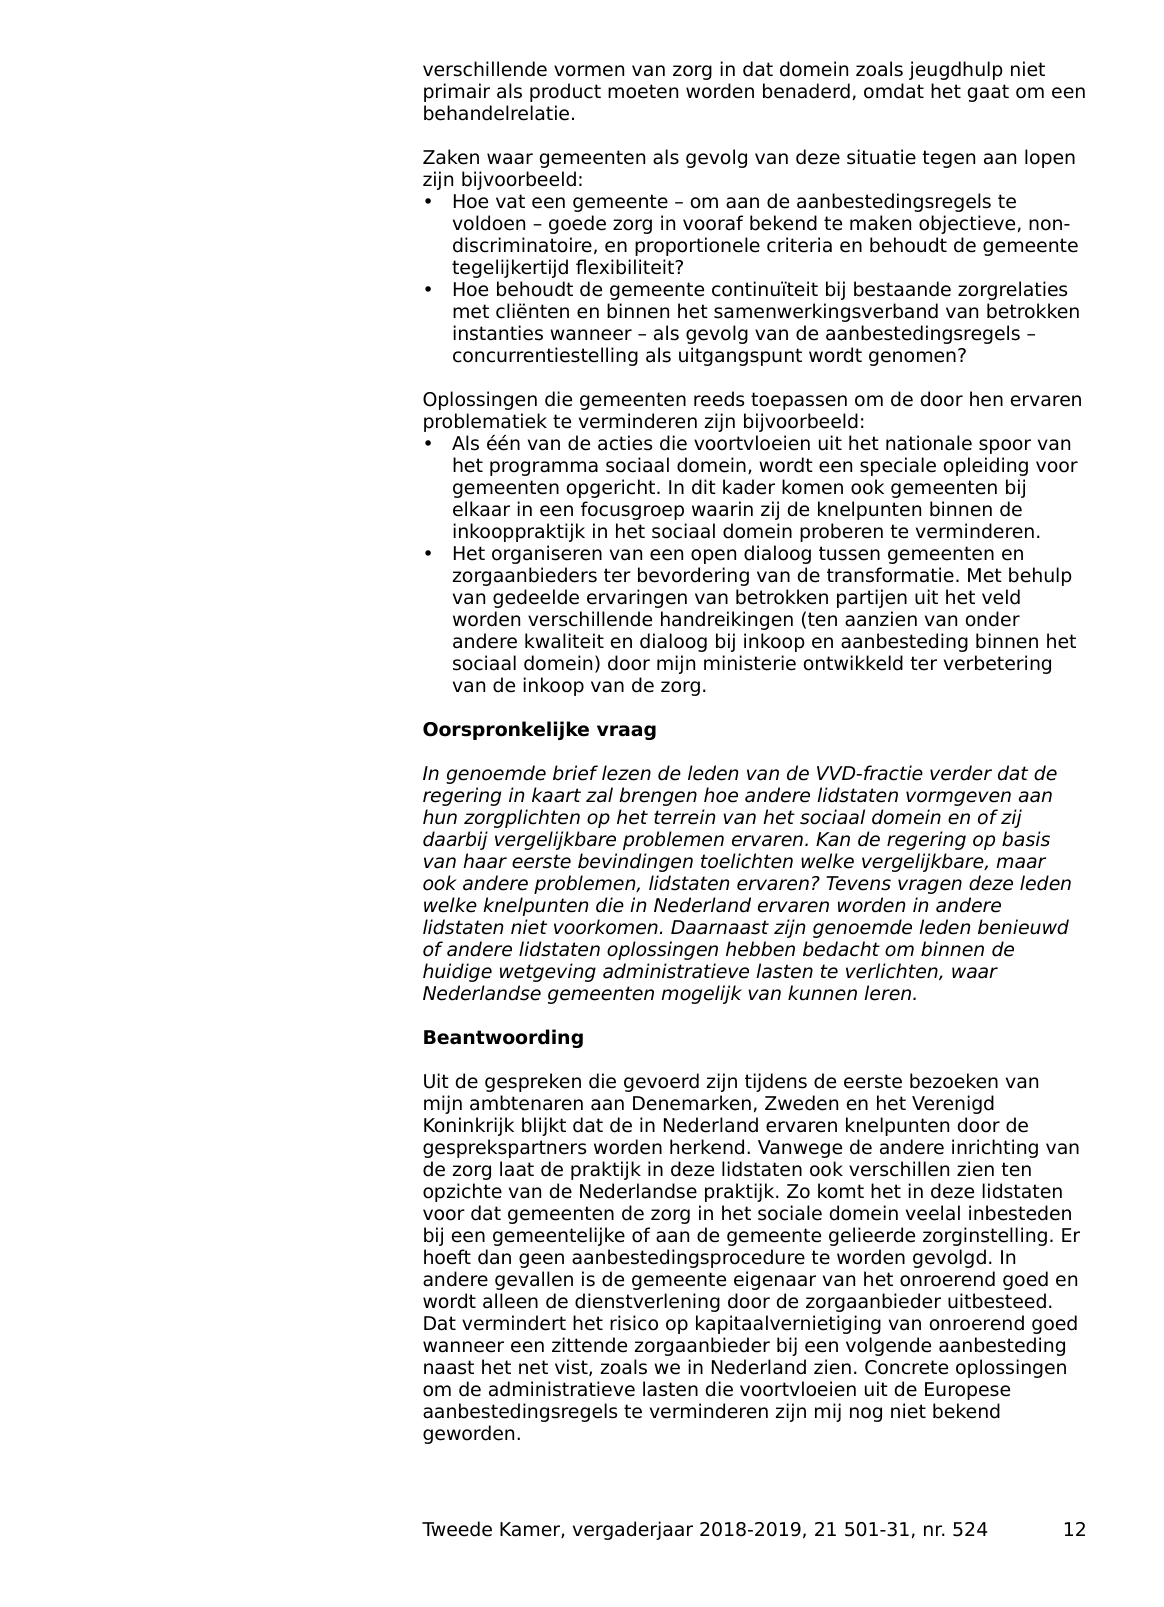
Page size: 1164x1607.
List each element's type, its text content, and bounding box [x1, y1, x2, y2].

subtitle Oorspronkelijke vraag [422, 719, 1087, 741]
text • Het organiseren van een open dialoog tussen gemeenten en zorgaanbieders ter bevordering van de transformatie. Met behulp van gedeelde ervaringen van betrokken partijen uit het veld worden verschillende handreikingen (ten aanzien van onder andere kwaliteit en dialoog bij inkoop en aanbesteding binnen het sociaal domein) door mijn ministerie ontwikkeld ter verbetering van de inkoop van de zorg. [422, 543, 1087, 697]
text Uit de gespreken die gevoerd zijn tijdens de eerste bezoeken van mijn ambtenaren aan Denemarken, Zweden en het Verenigd Koninkrijk blijkt dat de in Nederland ervaren knelpunten door de gesprekspartners worden herkend. Vanwege de andere inrichting van de zorg laat de praktijk in deze lidstaten ook verschillen zien ten opzichte van de Nederlandse praktijk. Zo komt het in deze lidstaten voor dat gemeenten de zorg in het sociale domein veelal inbesteden bij een gemeentelijke of aan de gemeente gelieerde zorginstelling. Er hoeft dan geen aanbestedingsprocedure te worden gevolgd. In andere gevallen is de gemeente eigenaar van het onroerend goed en wordt alleen de dienstverlening door de zorgaanbieder uitbesteed. Dat vermindert het risico op kapitaalvernietiging van onroerend goed wanneer een zittende zorgaanbieder bij een volgende aanbesteding naast het net vist, zoals we in Nederland zien. Concrete oplossingen om de administratieve lasten die voortvloeien uit de Europese aanbestedingsregels te verminderen zijn mij nog niet bekend geworden. [422, 1071, 1087, 1445]
text In genoemde brief lezen de leden van de VVD-fractie verder dat de regering in kaart zal brengen hoe andere lidstaten vormgeven aan hun zorgplichten op het terrein van het sociaal domein en of zij daarbij vergelijkbare problemen ervaren. Kan de regering op basis van haar eerste bevindingen toelichten welke vergelijkbare, maar ook andere problemen, lidstaten ervaren? Tevens vragen deze leden welke knelpunten die in Nederland ervaren worden in andere lidstaten niet voorkomen. Daarnaast zijn genoemde leden benieuwd of andere lidstaten oplossingen hebben bedacht om binnen de huidige wetgeving administratieve lasten te verlichten, waar Nederlandse gemeenten mogelijk van kunnen leren. [422, 763, 1087, 1005]
text • Hoe vat een gemeente – om aan de aanbestedingsregels te voldoen – goede zorg in vooraf bekend te maken objectieve, non-discriminatoire, en proportionele criteria en behoudt de gemeente tegelijkertijd flexibiliteit? [422, 191, 1087, 279]
text Oplossingen die gemeenten reeds toepassen om de door hen ervaren problematiek te verminderen zijn bijvoorbeeld: [422, 389, 1087, 433]
text verschillende vormen van zorg in dat domein zoals jeugdhulp niet primair als product moeten worden benaderd, omdat het gaat om een behandelrelatie. [422, 59, 1087, 125]
text • Als één van de acties die voortvloeien uit het nationale spoor van het programma sociaal domein, wordt een speciale opleiding voor gemeenten opgericht. In dit kader komen ook gemeenten bij elkaar in een focusgroep waarin zij de knelpunten binnen de inkooppraktijk in het sociaal domein proberen te verminderen. [422, 433, 1087, 543]
text • Hoe behoudt de gemeente continuïteit bij bestaande zorgrelaties met cliënten en binnen het samenwerkingsverband van betrokken instanties wanneer – als gevolg van de aanbestedingsregels – concurrentiestelling als uitgangspunt wordt genomen? [422, 279, 1087, 367]
text Zaken waar gemeenten als gevolg van deze situatie tegen aan lopen zijn bijvoorbeeld: [422, 147, 1087, 191]
subtitle Beantwoording [422, 1027, 1087, 1049]
